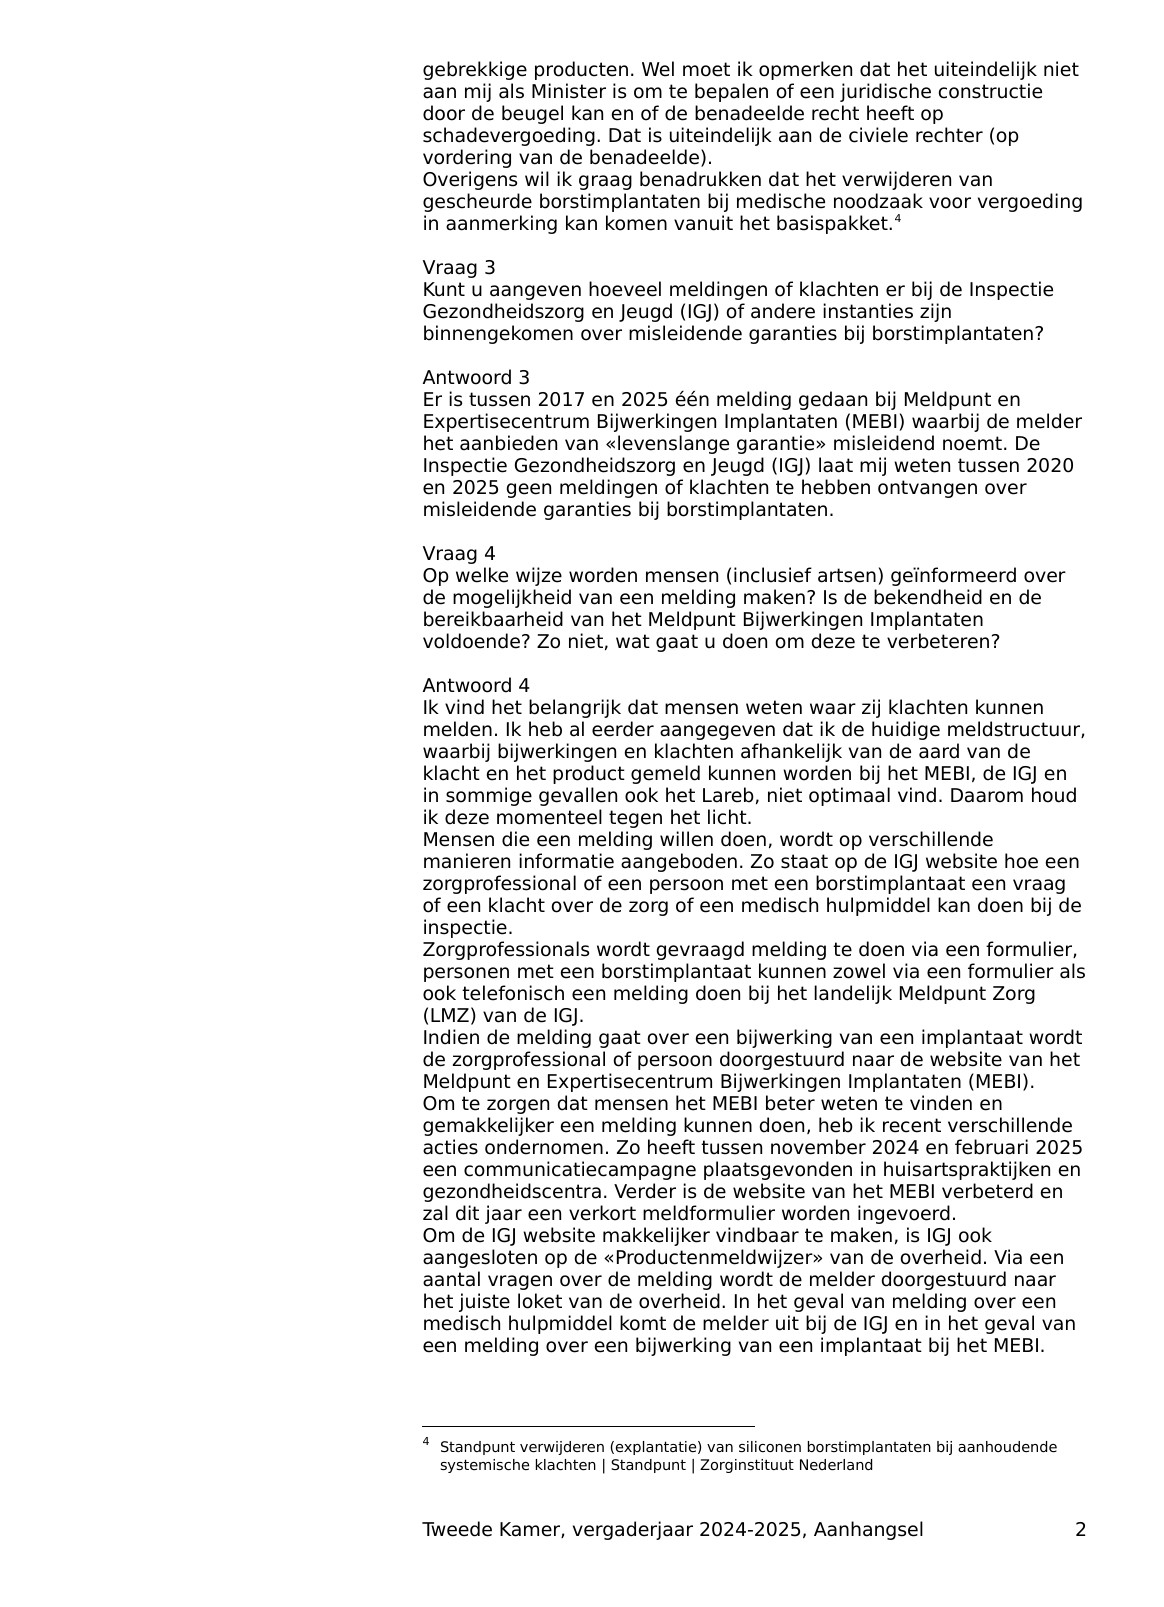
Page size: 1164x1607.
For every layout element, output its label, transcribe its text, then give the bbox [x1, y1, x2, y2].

text Zorgprofessionals wordt gevraagd melding te doen via een formulier, personen met een borstimplantaat kunnen zowel via een formulier als ook telefonisch een melding doen bij het landelijk Meldpunt Zorg (LMZ) van de IGJ. [422, 939, 1087, 1027]
text Overigens wil ik graag benadrukken dat het verwijderen van gescheurde borstimplantaten bij medische noodzaak voor vergoeding in aanmerking kan komen vanuit het basispakket. [422, 169, 1087, 235]
text gebrekkige producten. Wel moet ik opmerken dat het uiteindelijk niet aan mij als Minister is om te bepalen of een juridische constructie door de beugel kan en of de benadeelde recht heeft op schadevergoeding. Dat is uiteindelijk aan de civiele rechter (op vordering van de benadeelde). [422, 59, 1087, 169]
text Om te zorgen dat mensen het MEBI beter weten te vinden en gemakkelijker een melding kunnen doen, heb ik recent verschillende acties ondernomen. Zo heeft tussen november 2024 en februari 2025 een communicatiecampagne plaatsgevonden in huisartspraktijken en gezondheidscentra. Verder is de website van het MEBI verbeterd en zal dit jaar een verkort meldformulier worden ingevoerd. [422, 1093, 1087, 1225]
text Kunt u aangeven hoeveel meldingen of klachten er bij de Inspectie Gezondheidszorg en Jeugd (IGJ) of andere instanties zijn binnengekomen over misleidende garanties bij borstimplantaten? [422, 279, 1087, 345]
text Antwoord 4 [422, 675, 1087, 697]
text Om de IGJ website makkelijker vindbaar te maken, is IGJ ook aangesloten op de «Productenmeldwijzer» van de overheid. Via een aantal vragen over de melding wordt de melder doorgestuurd naar het juiste loket van de overheid. In het geval van melding over een medisch hulpmiddel komt de melder uit bij de IGJ en in het geval van een melding over een bijwerking van een implantaat bij het MEBI. [422, 1225, 1087, 1357]
text Vraag 3 [422, 257, 1087, 279]
text Vraag 4 [422, 543, 1087, 565]
text Indien de melding gaat over een bijwerking van een implantaat wordt de zorgprofessional of persoon doorgestuurd naar de website van het Meldpunt en Expertisecentrum Bijwerkingen Implantaten (MEBI). [422, 1027, 1087, 1093]
text Antwoord 3 [422, 367, 1087, 389]
text Er is tussen 2017 en 2025 één melding gedaan bij Meldpunt en Expertisecentrum Bijwerkingen Implantaten (MEBI) waarbij de melder het aanbieden van «levenslange garantie» misleidend noemt. De Inspectie Gezondheidszorg en Jeugd (IGJ) laat mij weten tussen 2020 en 2025 geen meldingen of klachten te hebben ontvangen over misleidende garanties bij borstimplantaten. [422, 389, 1087, 521]
text Standpunt verwijderen (explantatie) van siliconen borstimplantaten bij aanhoudende systemische klachten | Standpunt | Zorginstituut Nederland [422, 1435, 1087, 1474]
text Ik vind het belangrijk dat mensen weten waar zij klachten kunnen melden. Ik heb al eerder aangegeven dat ik de huidige meldstructuur, waarbij bijwerkingen en klachten afhankelijk van de aard van de klacht en het product gemeld kunnen worden bij het MEBI, de IGJ en in sommige gevallen ook het Lareb, niet optimaal vind. Daarom houd ik deze momenteel tegen het licht. [422, 697, 1087, 829]
text Mensen die een melding willen doen, wordt op verschillende manieren informatie aangeboden. Zo staat op de IGJ website hoe een zorgprofessional of een persoon met een borstimplantaat een vraag of een klacht over de zorg of een medisch hulpmiddel kan doen bij de inspectie. [422, 829, 1087, 939]
text Op welke wijze worden mensen (inclusief artsen) geïnformeerd over de mogelijkheid van een melding maken? Is de bekendheid en de bereikbaarheid van het Meldpunt Bijwerkingen Implantaten voldoende? Zo niet, wat gaat u doen om deze te verbeteren? [422, 565, 1087, 653]
